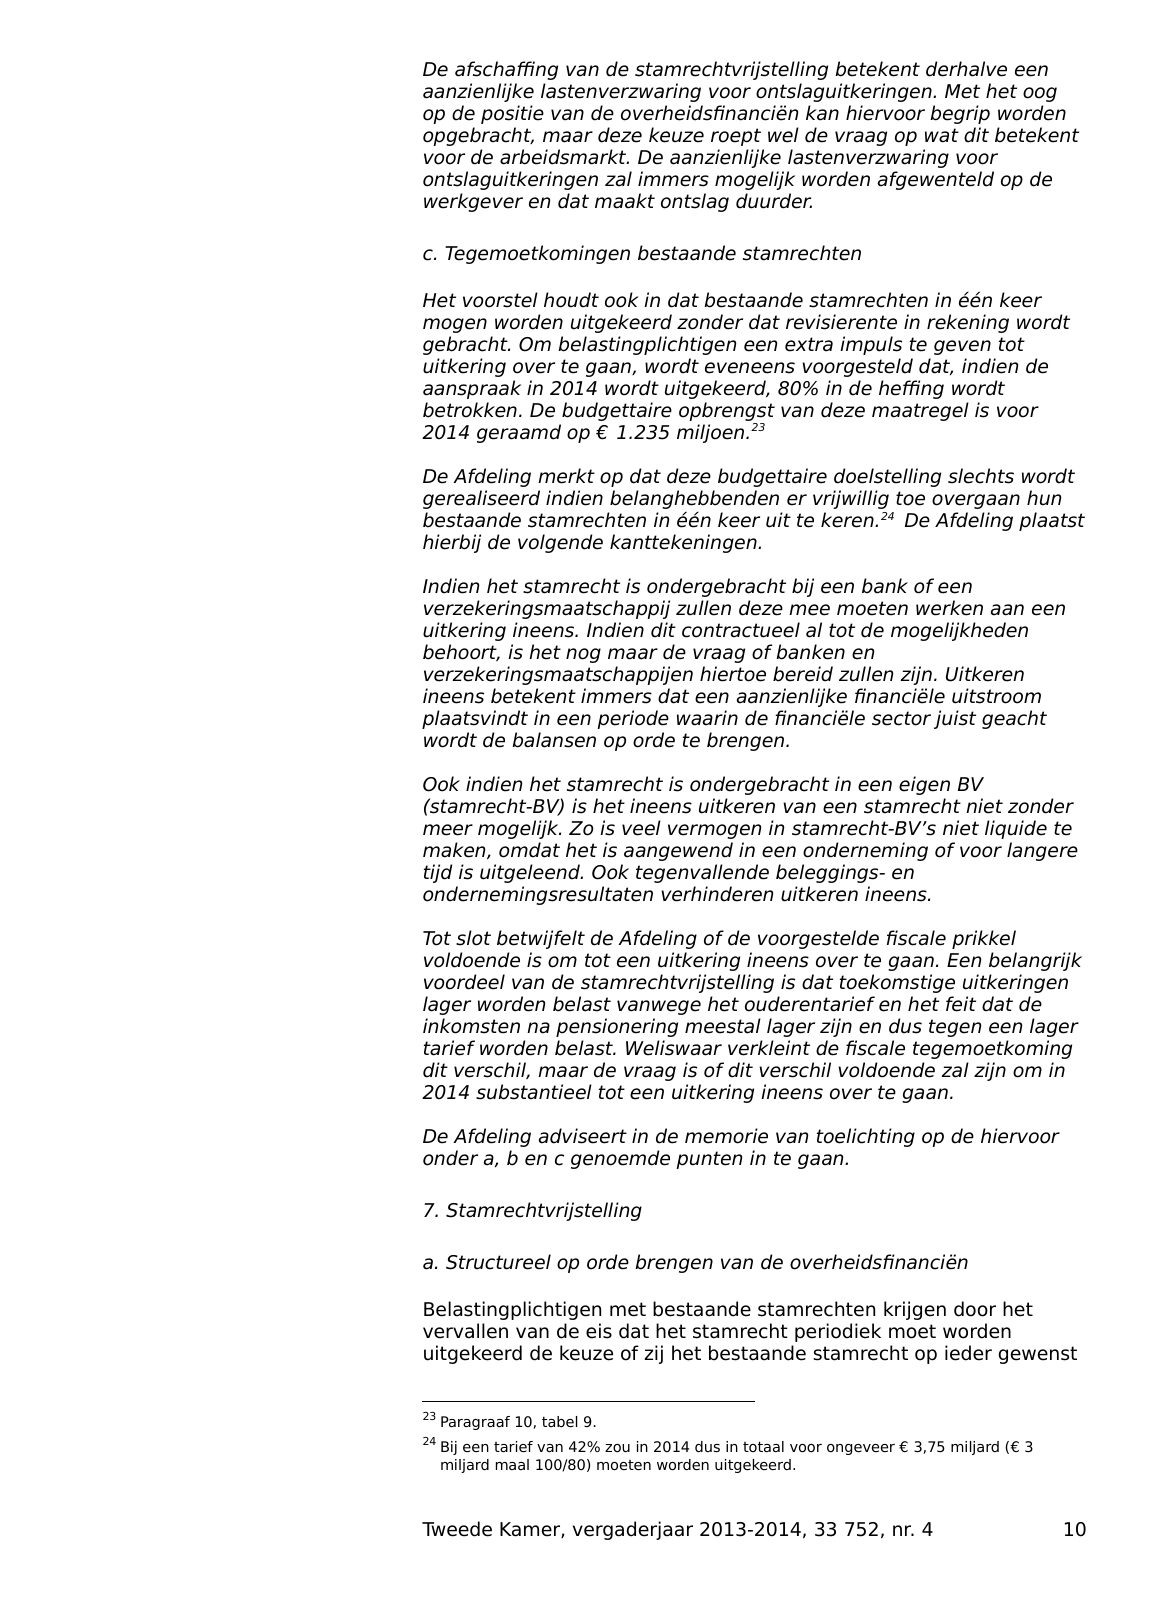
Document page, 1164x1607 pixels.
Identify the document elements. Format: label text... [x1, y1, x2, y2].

text Het voorstel houdt ook in dat bestaande stamrechten in één keer mogen worden uitgekeerd zonder dat revisierente in rekening wordt gebracht. Om belastingplichtigen een extra impuls te geven tot uitkering over te gaan, wordt eveneens voorgesteld dat, indien de aanspraak in 2014 wordt uitgekeerd, 80% in de heffing wordt betrokken. De budgettaire opbrengst van deze maatregel is voor 2014 geraamd op € 1.235 miljoen. [422, 290, 1087, 444]
text Bij een tarief van 42% zou in 2014 dus in totaal voor ongeveer € 3,75 miljard (€ 3 miljard maal 100/80) moeten worden uitgekeerd. [422, 1435, 1087, 1474]
text Indien het stamrecht is ondergebracht bij een bank of een verzekeringsmaatschappij zullen deze mee moeten werken aan een uitkering ineens. Indien dit contractueel al tot de mogelijkheden behoort, is het nog maar de vraag of banken en verzekeringsmaatschappijen hiertoe bereid zullen zijn. Uitkeren ineens betekent immers dat een aanzienlijke financiële uitstroom plaatsvindt in een periode waarin de financiële sector juist geacht wordt de balansen op orde te brengen. [422, 576, 1087, 752]
text Belastingplichtigen met bestaande stamrechten krijgen door het vervallen van de eis dat het stamrecht periodiek moet worden uitgekeerd de keuze of zij het bestaande stamrecht op ieder gewenst [422, 1299, 1087, 1365]
text Tot slot betwijfelt de Afdeling of de voorgestelde fiscale prikkel voldoende is om tot een uitkering ineens over te gaan. Een belangrijk voordeel van de stamrechtvrijstelling is dat toekomstige uitkeringen lager worden belast vanwege het ouderentarief en het feit dat de inkomsten na pensionering meestal lager zijn en dus tegen een lager tarief worden belast. Weliswaar verkleint de fiscale tegemoetkoming dit verschil, maar de vraag is of dit verschil voldoende zal zijn om in 2014 substantieel tot een uitkering ineens over te gaan. [422, 928, 1087, 1104]
text De Afdeling merkt op dat deze budgettaire doelstelling slechts wordt gerealiseerd indien belanghebbenden er vrijwillig toe overgaan hun bestaande stamrechten in één keer uit te keren. De Afdeling plaatst hierbij de volgende kanttekeningen. [422, 466, 1087, 554]
subtitle c. Tegemoetkomingen bestaande stamrechten [422, 243, 1087, 265]
subtitle 7. Stamrechtvrijstelling [422, 1200, 1087, 1222]
text Paragraaf 10, tabel 9. [422, 1410, 1087, 1432]
text De afschaffing van de stamrechtvrijstelling betekent derhalve een aanzienlijke lastenverzwaring voor ontslaguitkeringen. Met het oog op de positie van de overheidsfinanciën kan hiervoor begrip worden opgebracht, maar deze keuze roept wel de vraag op wat dit betekent voor de arbeidsmarkt. De aanzienlijke lastenverzwaring voor ontslaguitkeringen zal immers mogelijk worden afgewenteld op de werkgever en dat maakt ontslag duurder. [422, 59, 1087, 213]
text De Afdeling adviseert in de memorie van toelichting op de hiervoor onder a, b en c genoemde punten in te gaan. [422, 1126, 1087, 1170]
text Ook indien het stamrecht is ondergebracht in een eigen BV (stamrecht-BV) is het ineens uitkeren van een stamrecht niet zonder meer mogelijk. Zo is veel vermogen in stamrecht-BV’s niet liquide te maken, omdat het is aangewend in een onderneming of voor langere tijd is uitgeleend. Ook tegenvallende beleggings- en ondernemingsresultaten verhinderen uitkeren ineens. [422, 774, 1087, 906]
subtitle a. Structureel op orde brengen van de overheidsfinanciën [422, 1252, 1087, 1274]
